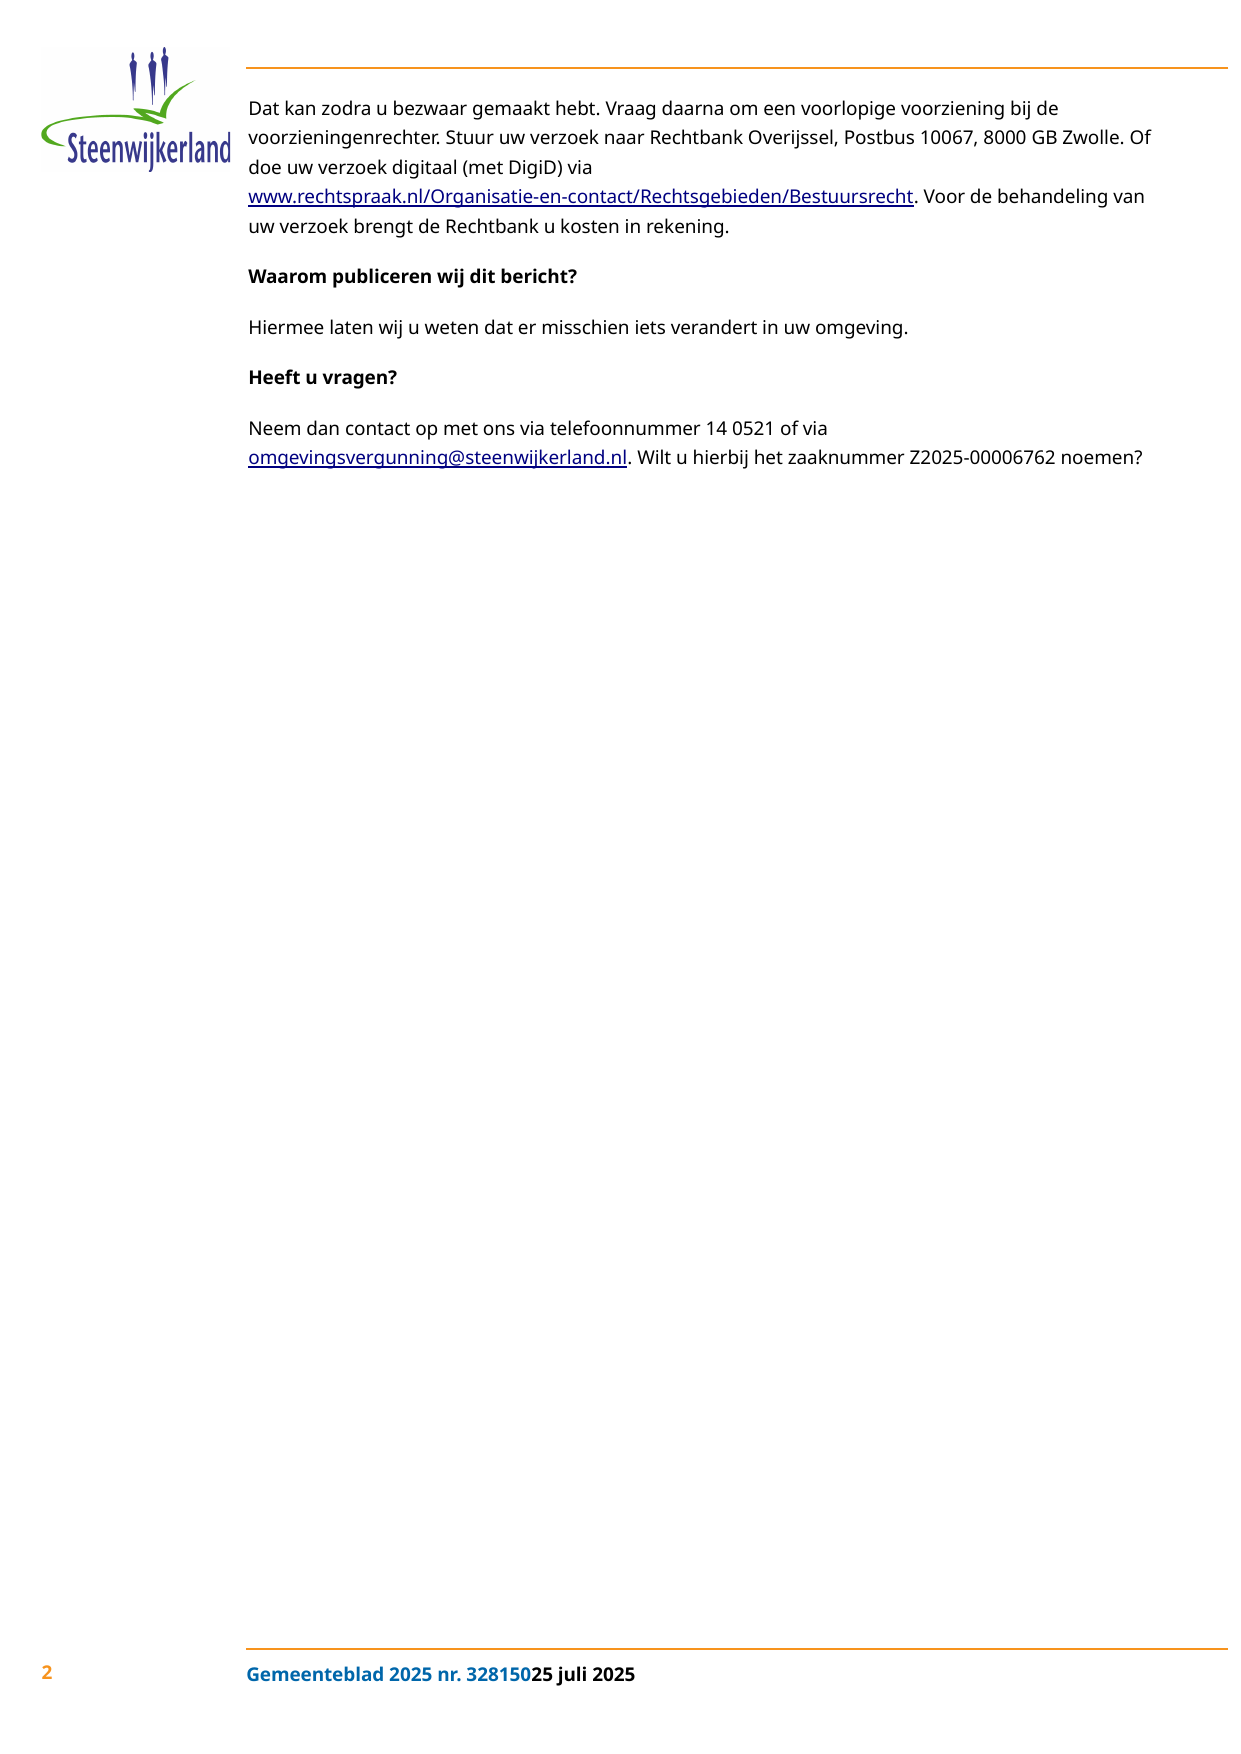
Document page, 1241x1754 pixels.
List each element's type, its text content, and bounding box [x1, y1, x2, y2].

text Neem dan contact op met ons via telefoonnummer 14 0521 of via omgevingsvergunning@steenwijkerland.nl. Wilt u hierbij het zaaknummer Z2025-00006762 noemen? [248, 415, 1152, 470]
text Waarom publiceren wij dit bericht? [248, 263, 1152, 289]
text Heeft u vragen? [248, 364, 1152, 390]
picture [41, 47, 231, 172]
text Dat kan zodra u bezwaar gemaakt hebt. Vraag daarna om een voorlopige voorziening bij de voorzieningenrechter. Stuur uw verzoek naar Rechtbank Overijssel, Postbus 10067, 8000 GB Zwolle. Of doe uw verzoek digitaal (met DigiD) via www.rechtspraak.nl/Organisatie-en-contact/Rechtsgebieden/Bestuursrecht. Voor de behandeling van uw verzoek brengt de Rechtbank u kosten in rekening. [248, 95, 1152, 239]
text Hiermee laten wij u weten dat er misschien iets verandert in uw omgeving. [248, 314, 1152, 340]
